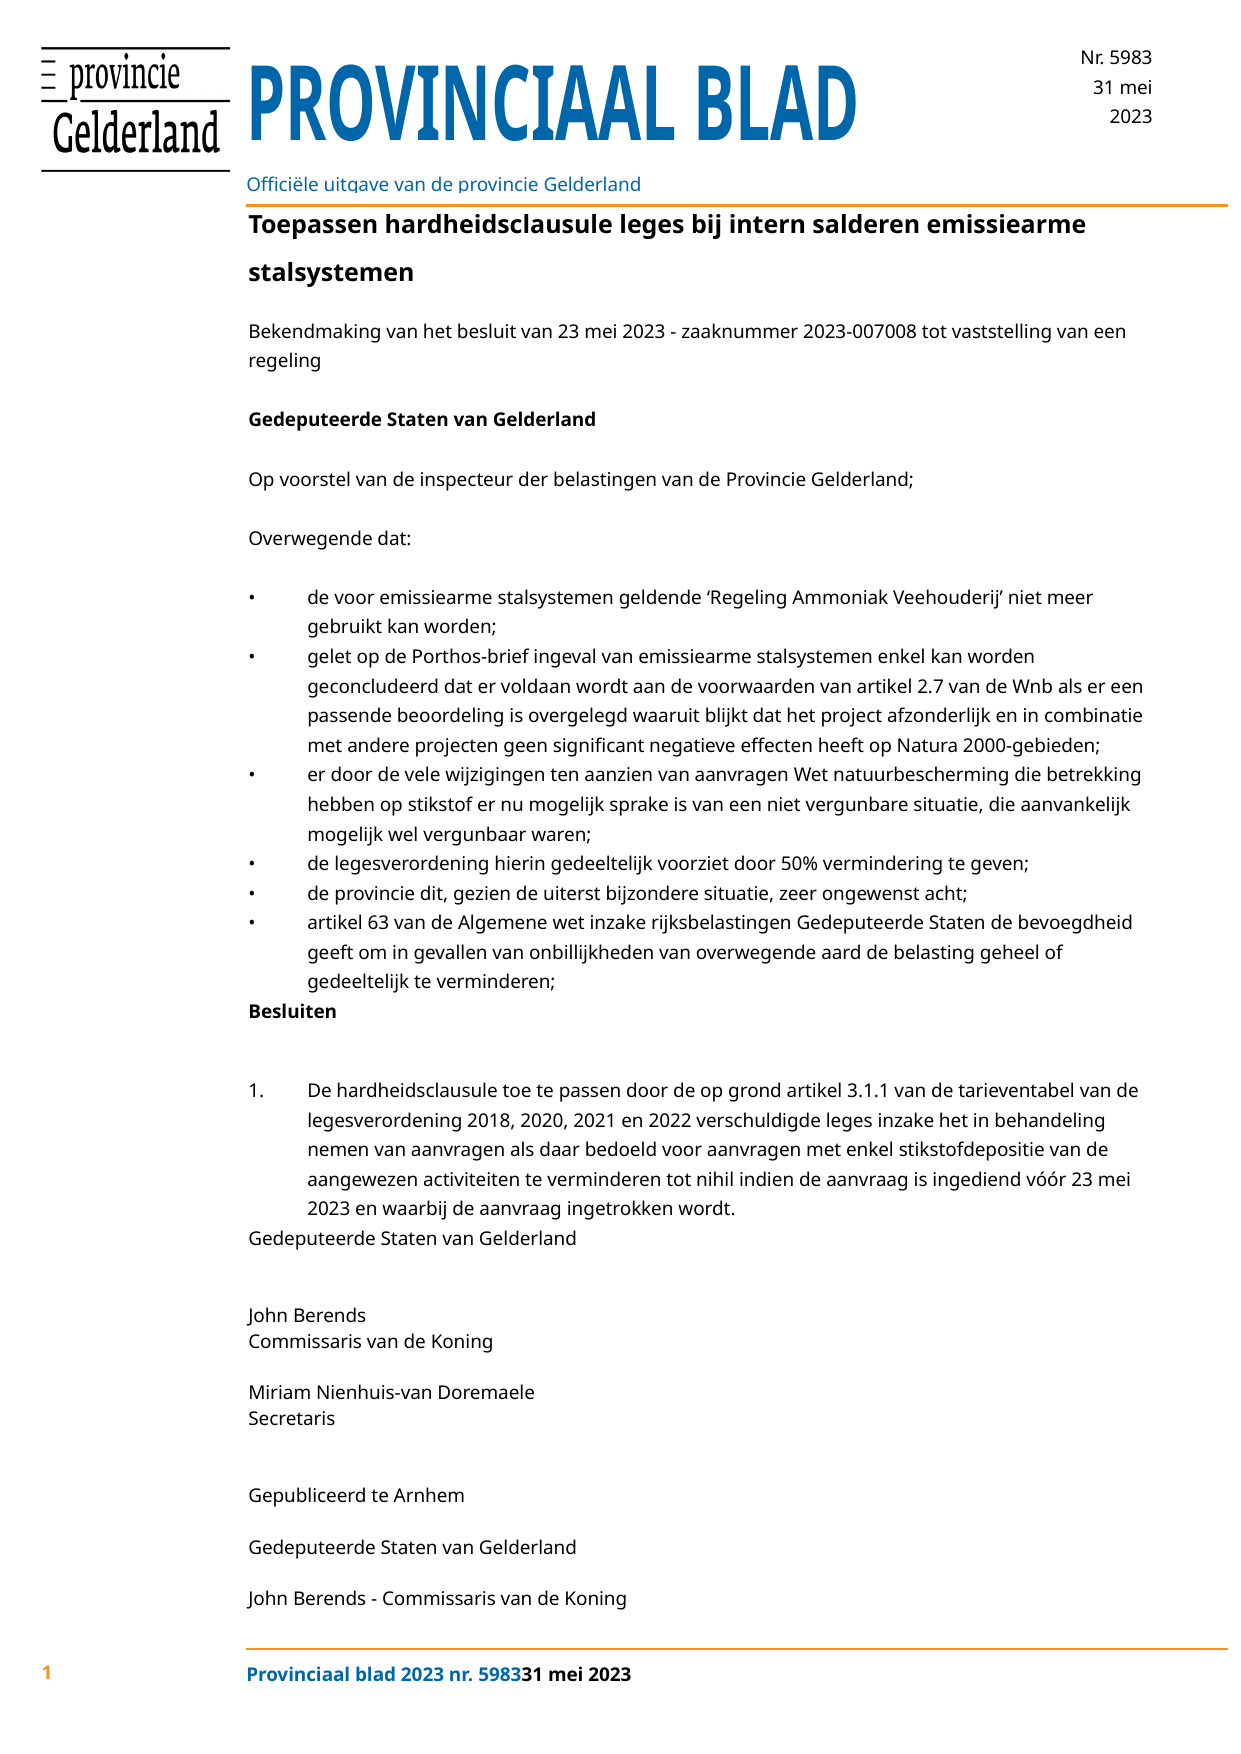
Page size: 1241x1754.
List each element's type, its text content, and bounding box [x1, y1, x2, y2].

text Besluiten [248, 998, 1152, 1024]
text Gepubliceerd te Arnhem [248, 1482, 1152, 1508]
text Toepassen hardheidsclausule leges bij intern salderen emissiearme stalsystemen [248, 207, 1152, 288]
list de provincie dit, gezien de uiterst bijzondere situatie, zeer ongewenst acht; [248, 880, 1152, 906]
text Overwegende dat: [248, 525, 1152, 551]
text Bekendmaking van het besluit van 23 mei 2023 - zaaknummer 2023-007008 tot vaststelling van een regeling [248, 318, 1152, 373]
list de voor emissiearme stalsystemen geldende ‘Regeling Ammoniak Veehouderij’ niet meer gebruikt kan worden; [248, 584, 1152, 639]
text Miriam Nienhuis-van Doremaele [248, 1379, 1152, 1405]
picture [41, 47, 231, 172]
text Gedeputeerde Staten van Gelderland [248, 407, 1152, 432]
list gelet op de Porthos-brief ingeval van emissiearme stalsystemen enkel kan worden geconcludeerd dat er voldaan wordt aan de voorwaarden van artikel 2.7 van de Wnb als er een passende beoordeling is overgelegd waaruit blijkt dat het project afzonderlijk en in combinatie met andere projecten geen significant negatieve effecten heeft op Natura 2000-gebieden; [248, 643, 1152, 758]
list artikel 63 van de Algemene wet inzake rijksbelastingen Gedeputeerde Staten de bevoegdheid geeft om in gevallen van onbillijkheden van overwegende aard de belasting geheel of gedeeltelijk te verminderen; [248, 909, 1152, 994]
text John Berends - Commissaris van de Koning [248, 1585, 1152, 1611]
text Secretaris [248, 1405, 1152, 1431]
text Gedeputeerde Staten van Gelderland [248, 1534, 1152, 1559]
list De hardheidsclausule toe te passen door de op grond artikel 3.1.1 van de tarieventabel van de legesverordening 2018, 2020, 2021 en 2022 verschuldigde leges inzake het in behandeling nemen van aanvragen als daar bedoeld voor aanvragen met enkel stikstofdepositie van de aangewezen activiteiten te verminderen tot nihil indien de aanvraag is ingediend vóór 23 mei 2023 en waarbij de aanvraag ingetrokken wordt. [248, 1077, 1152, 1221]
list er door de vele wijzigingen ten aanzien van aanvragen Wet natuurbescherming die betrekking hebben op stikstof er nu mogelijk sprake is van een niet vergunbare situatie, die aanvankelijk mogelijk wel vergunbaar waren; [248, 762, 1152, 847]
text Commissaris van de Koning [248, 1328, 1152, 1354]
text Op voorstel van de inspecteur der belastingen van de Provincie Gelderland; [248, 466, 1152, 492]
text Gedeputeerde Staten van Gelderland [248, 1225, 1152, 1251]
text John Berends [248, 1302, 1152, 1328]
list de legesverordening hierin gedeeltelijk voorziet door 50% vermindering te geven; [248, 850, 1152, 876]
